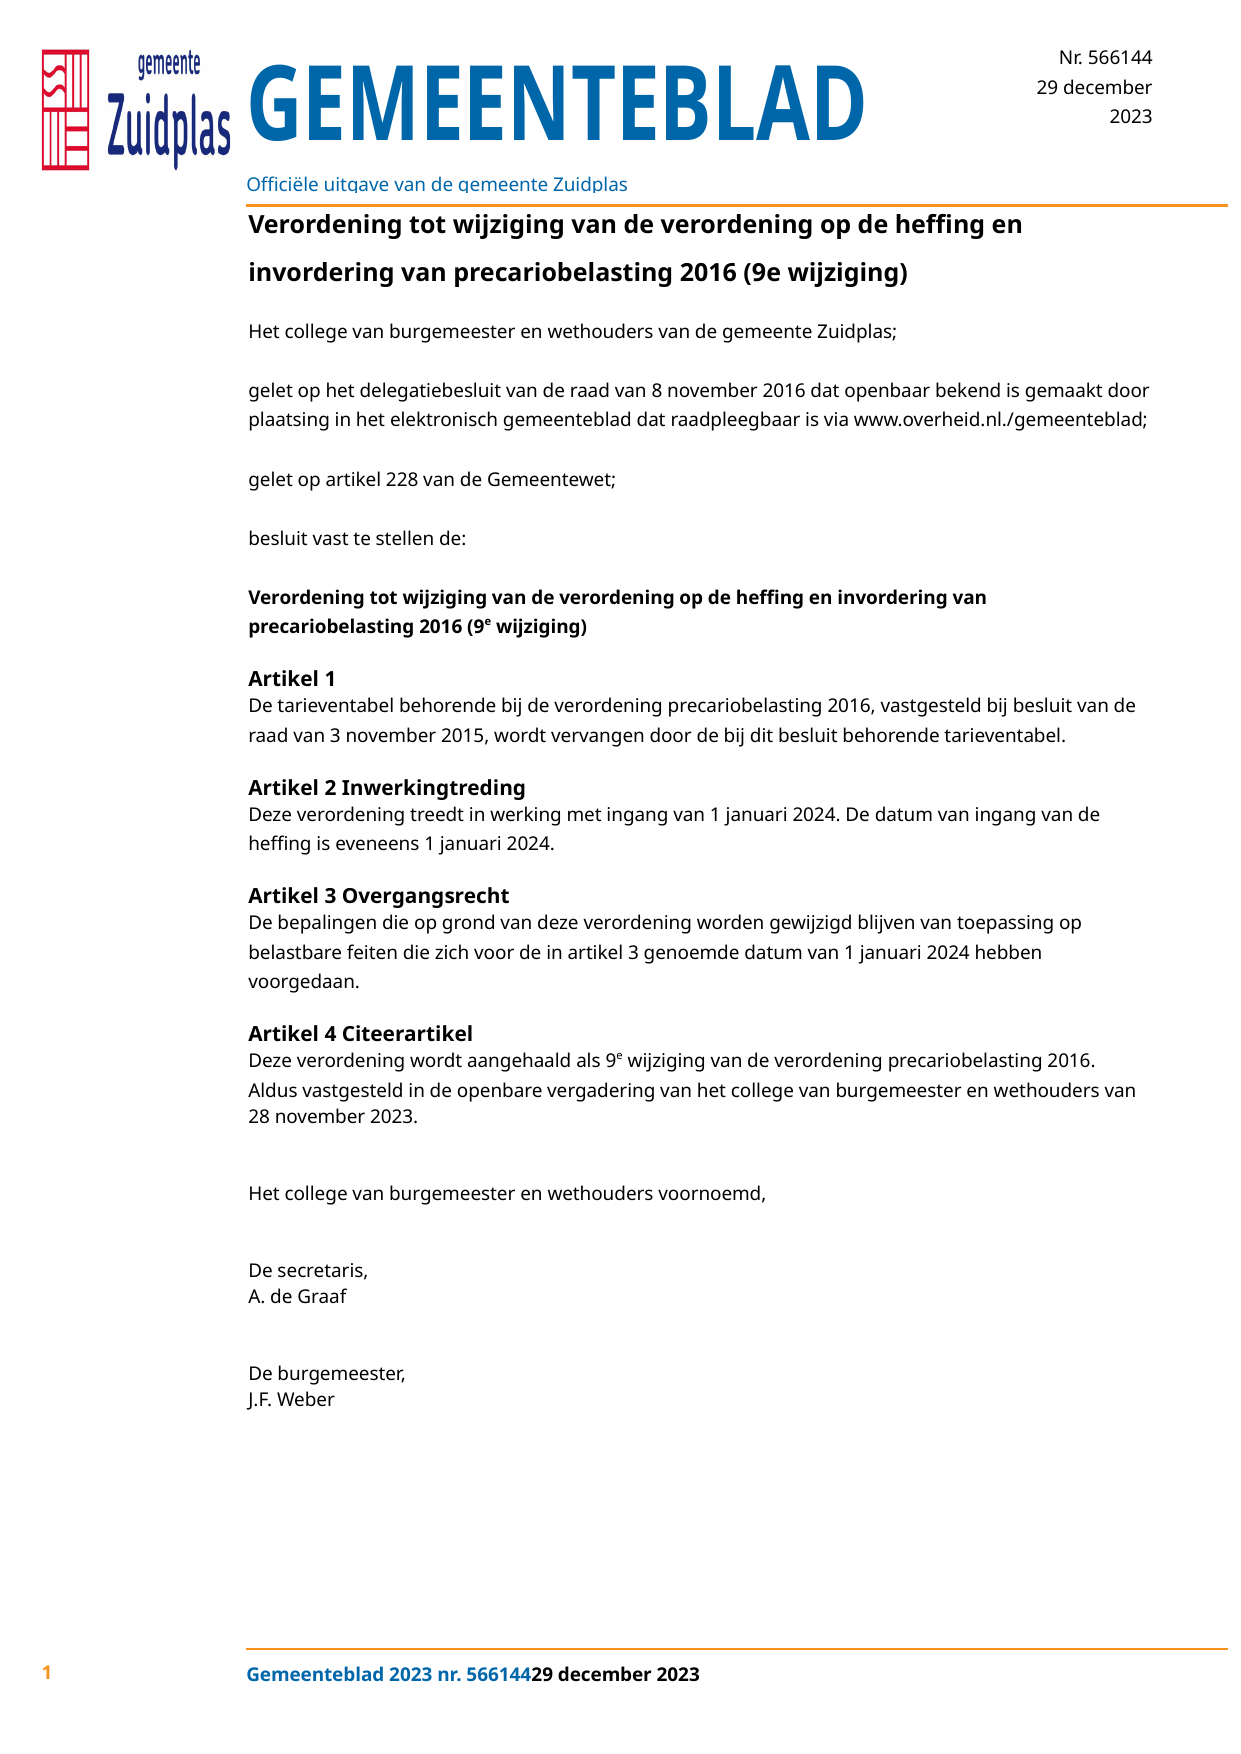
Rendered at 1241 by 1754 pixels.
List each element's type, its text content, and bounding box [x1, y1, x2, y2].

text A. de Graaf [248, 1283, 1152, 1309]
text Het college van burgemeester en wethouders van de gemeente Zuidplas; [248, 318, 1152, 344]
text besluit vast te stellen de: [248, 525, 1152, 551]
picture [41, 47, 231, 172]
text Artikel 3 Overgangsrecht [248, 881, 1152, 909]
text De secretaris, [248, 1257, 1152, 1283]
text De burgemeester, [248, 1360, 1152, 1386]
text Deze verordening treedt in werking met ingang van 1 januari 2024. De datum van ingang van de heffing is eveneens 1 januari 2024. [248, 801, 1152, 856]
text Het college van burgemeester en wethouders voornoemd, [248, 1180, 1152, 1206]
text De tarieventabel behorende bij de verordening precariobelasting 2016, vastgesteld bij besluit van de raad van 3 november 2015, wordt vervangen door de bij dit besluit behorende tarieventabel. [248, 693, 1152, 748]
text Deze verordening wordt aangehaald als 9e wijziging van de verordening precariobelasting 2016. [248, 1047, 1152, 1073]
text gelet op het delegatiebesluit van de raad van 8 november 2016 dat openbaar bekend is gemaakt door plaatsing in het elektronisch gemeenteblad dat raadpleegbaar is via www.overheid.nl./gemeenteblad; [248, 377, 1152, 432]
text Artikel 2 Inwerkingtreding [248, 773, 1152, 801]
text Artikel 1 [248, 664, 1152, 693]
text De bepalingen die op grond van deze verordening worden gewijzigd blijven van toepassing op belastbare feiten die zich voor de in artikel 3 genoemde datum van 1 januari 2024 hebben voorgedaan. [248, 909, 1152, 994]
text gelet op artikel 228 van de Gemeentewet; [248, 466, 1152, 492]
text Verordening tot wijziging van de verordening op de heffing en invordering van precariobelasting 2016 (9e wijziging) [248, 584, 1152, 639]
text J.F. Weber [248, 1386, 1152, 1412]
text Aldus vastgesteld in de openbare vergadering van het college van burgemeester en wethouders van 28 november 2023. [248, 1077, 1152, 1128]
text Verordening tot wijziging van de verordening op de heffing en invordering van precariobelasting 2016 (9e wijziging) [248, 207, 1152, 288]
text Artikel 4 Citeerartikel [248, 1019, 1152, 1047]
